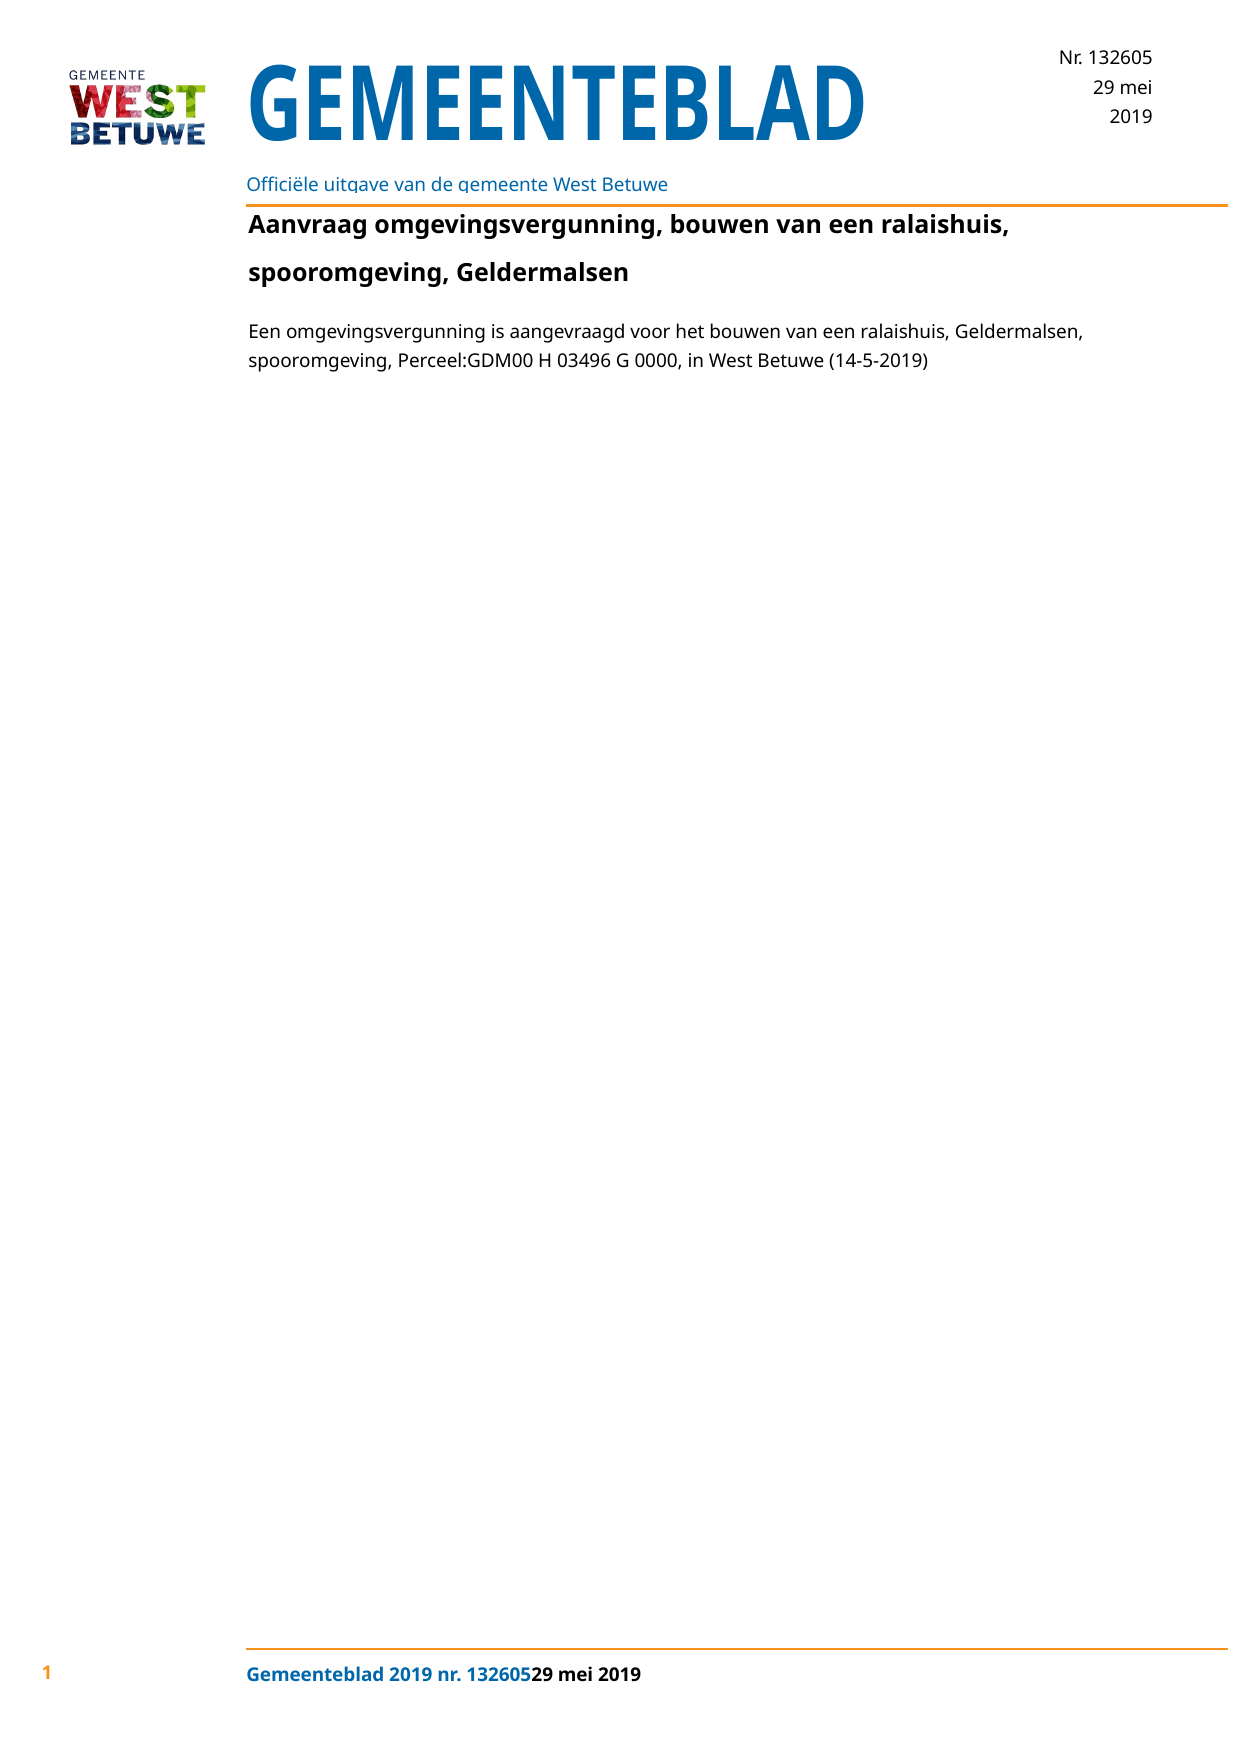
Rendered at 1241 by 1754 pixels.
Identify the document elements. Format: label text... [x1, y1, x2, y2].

text Een omgevingsvergunning is aangevraagd voor het bouwen van een ralaishuis, Geldermalsen, spooromgeving, Perceel:GDM00 H 03496 G 0000, in West Betuwe (14-5-2019) [248, 318, 1152, 373]
text Aanvraag omgevingsvergunning, bouwen van een ralaishuis, spooromgeving, Geldermalsen [248, 207, 1152, 288]
picture [41, 47, 231, 172]
